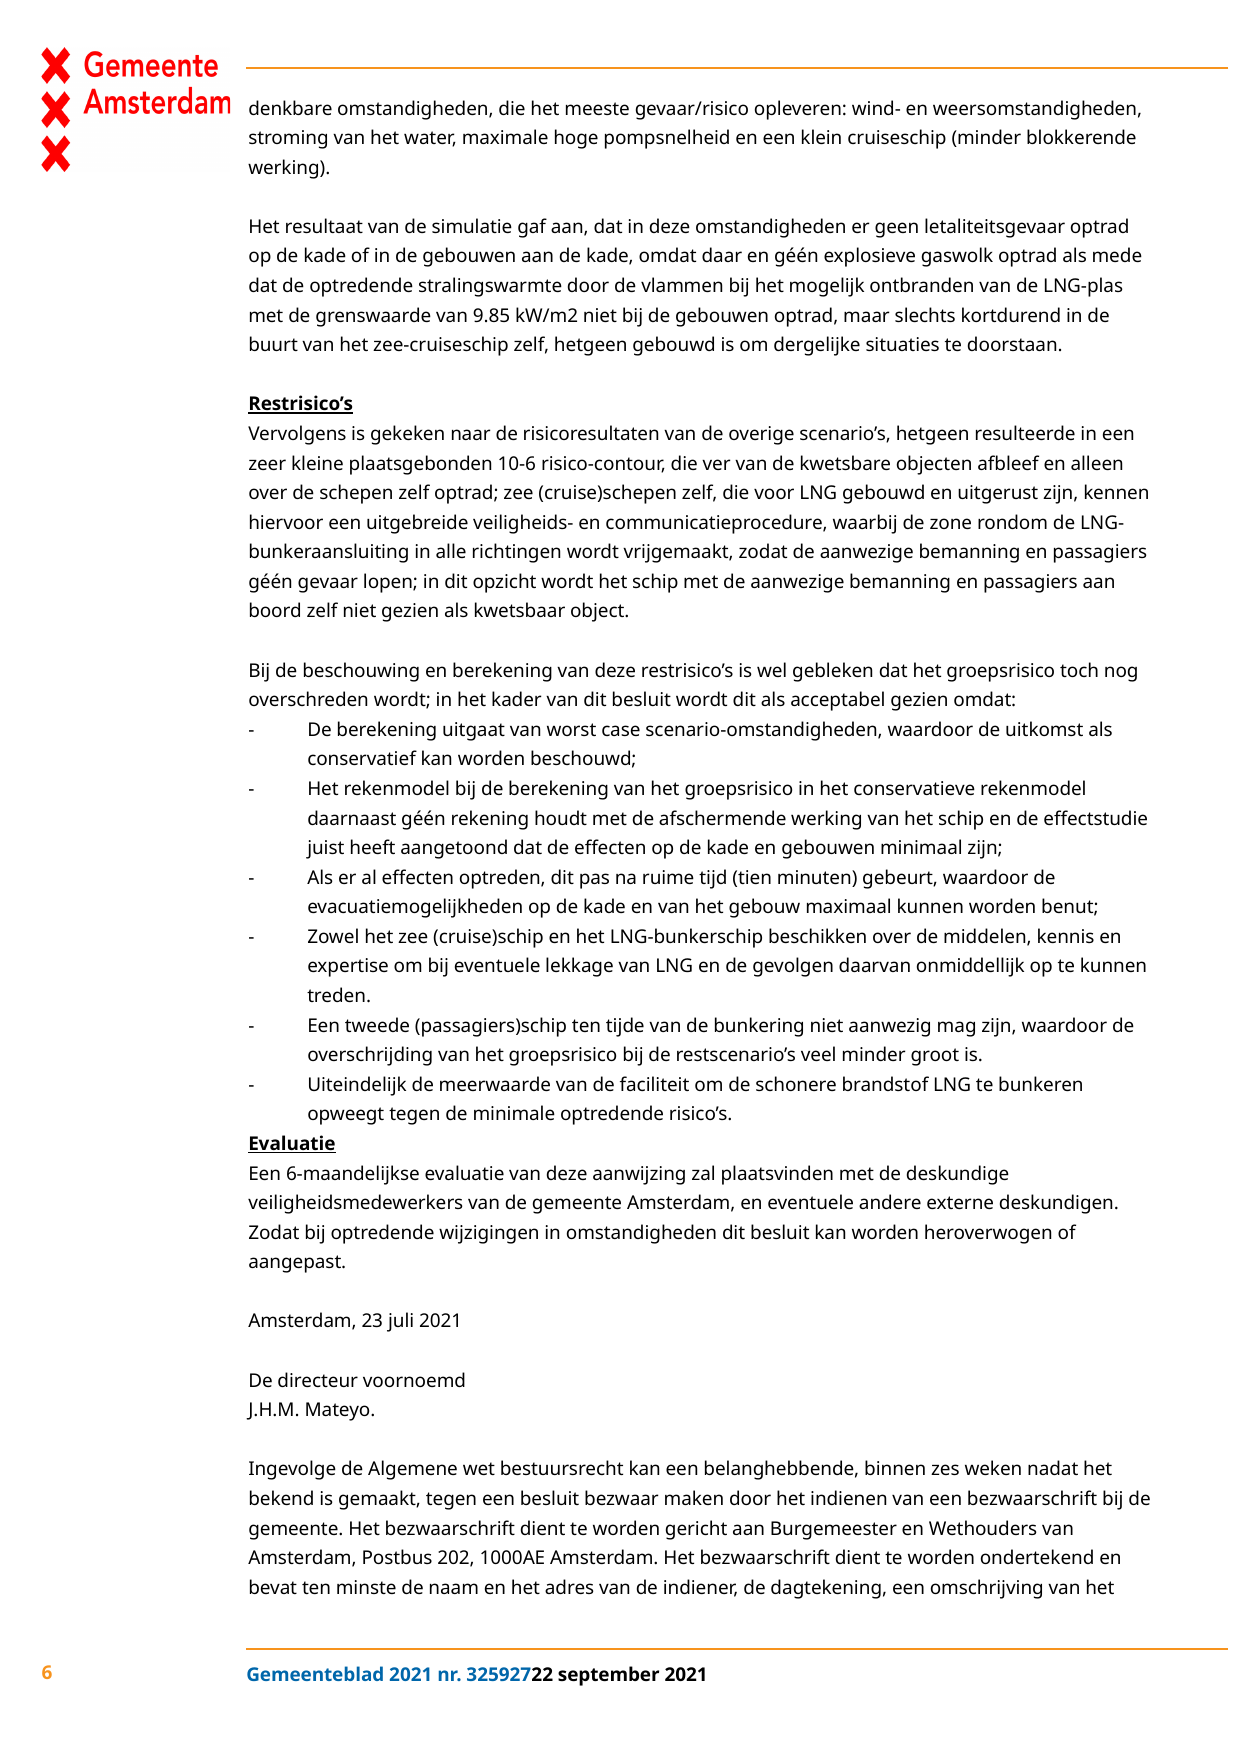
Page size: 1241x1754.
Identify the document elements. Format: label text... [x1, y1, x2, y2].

text Vervolgens is gekeken naar de risicoresultaten van de overige scenario’s, hetgeen resulteerde in een zeer kleine plaatsgebonden 10-6 risico-contour, die ver van de kwetsbare objecten afbleef en alleen over de schepen zelf optrad; zee (cruise)schepen zelf, die voor LNG gebouwd en uitgerust zijn, kennen hiervoor een uitgebreide veiligheids- en communicatieprocedure, waarbij de zone rondom de LNG-bunkeraansluiting in alle richtingen wordt vrijgemaakt, zodat de aanwezige bemanning en passagiers géén gevaar lopen; in dit opzicht wordt het schip met de aanwezige bemanning en passagiers aan boord zelf niet gezien als kwetsbaar object. [248, 420, 1152, 623]
text Amsterdam, 23 juli 2021 [248, 1308, 1152, 1333]
list Uiteindelijk de meerwaarde van de faciliteit om de schonere brandstof LNG te bunkeren opweegt tegen de minimale optredende risico’s. [248, 1071, 1152, 1126]
text J.H.M. Mateyo. [248, 1396, 1152, 1422]
text Evaluatie [248, 1130, 1152, 1156]
list Als er al effecten optreden, dit pas na ruime tijd (tien minuten) gebeurt, waardoor de evacuatiemogelijkheden op de kade en van het gebouw maximaal kunnen worden benut; [248, 864, 1152, 919]
text Een 6-maandelijkse evaluatie van deze aanwijzing zal plaatsvinden met de deskundige veiligheidsmedewerkers van de gemeente Amsterdam, en eventuele andere externe deskundigen. Zodat bij optredende wijzigingen in omstandigheden dit besluit kan worden heroverwogen of aangepast. [248, 1160, 1152, 1274]
text denkbare omstandigheden, die het meeste gevaar/risico opleveren: wind- en weersomstandigheden, stroming van het water, maximale hoge pompsnelheid en een klein cruiseschip (minder blokkerende werking). [248, 95, 1152, 180]
list De berekening uitgaat van worst case scenario-omstandigheden, waardoor de uitkomst als conservatief kan worden beschouwd; [248, 716, 1152, 771]
text De directeur voornoemd [248, 1367, 1152, 1393]
list Zowel het zee (cruise)schip en het LNG-bunkerschip beschikken over de middelen, kennis en expertise om bij eventuele lekkage van LNG en de gevolgen daarvan onmiddellijk op te kunnen treden. [248, 923, 1152, 1008]
picture [41, 47, 231, 172]
text Ingevolge de Algemene wet bestuursrecht kan een belanghebbende, binnen zes weken nadat het bekend is gemaakt, tegen een besluit bezwaar maken door het indienen van een bezwaarschrift bij de gemeente. Het bezwaarschrift dient te worden gericht aan Burgemeester en Wethouders van Amsterdam, Postbus 202, 1000AE Amsterdam. Het bezwaarschrift dient te worden ondertekend en bevat ten minste de naam en het adres van de indiener, de dagtekening, een omschrijving van het [248, 1456, 1152, 1600]
text Restrisico’s [248, 391, 1152, 416]
list Een tweede (passagiers)schip ten tijde van de bunkering niet aanwezig mag zijn, waardoor de overschrijding van het groepsrisico bij de restscenario’s veel minder groot is. [248, 1012, 1152, 1067]
text Bij de beschouwing en berekening van deze restrisico’s is wel gebleken dat het groepsrisico toch nog overschreden wordt; in het kader van dit besluit wordt dit als acceptabel gezien omdat: [248, 657, 1152, 712]
list Het rekenmodel bij de berekening van het groepsrisico in het conservatieve rekenmodel daarnaast géén rekening houdt met de afschermende werking van het schip en de effectstudie juist heeft aangetoond dat de effecten op de kade en gebouwen minimaal zijn; [248, 775, 1152, 860]
text Het resultaat van de simulatie gaf aan, dat in deze omstandigheden er geen letaliteitsgevaar optrad op de kade of in de gebouwen aan de kade, omdat daar en géén explosieve gaswolk optrad als mede dat de optredende stralingswarmte door de vlammen bij het mogelijk ontbranden van de LNG-plas met de grenswaarde van 9.85 kW/m2 niet bij de gebouwen optrad, maar slechts kortdurend in de buurt van het zee-cruiseschip zelf, hetgeen gebouwd is om dergelijke situaties te doorstaan. [248, 213, 1152, 357]
